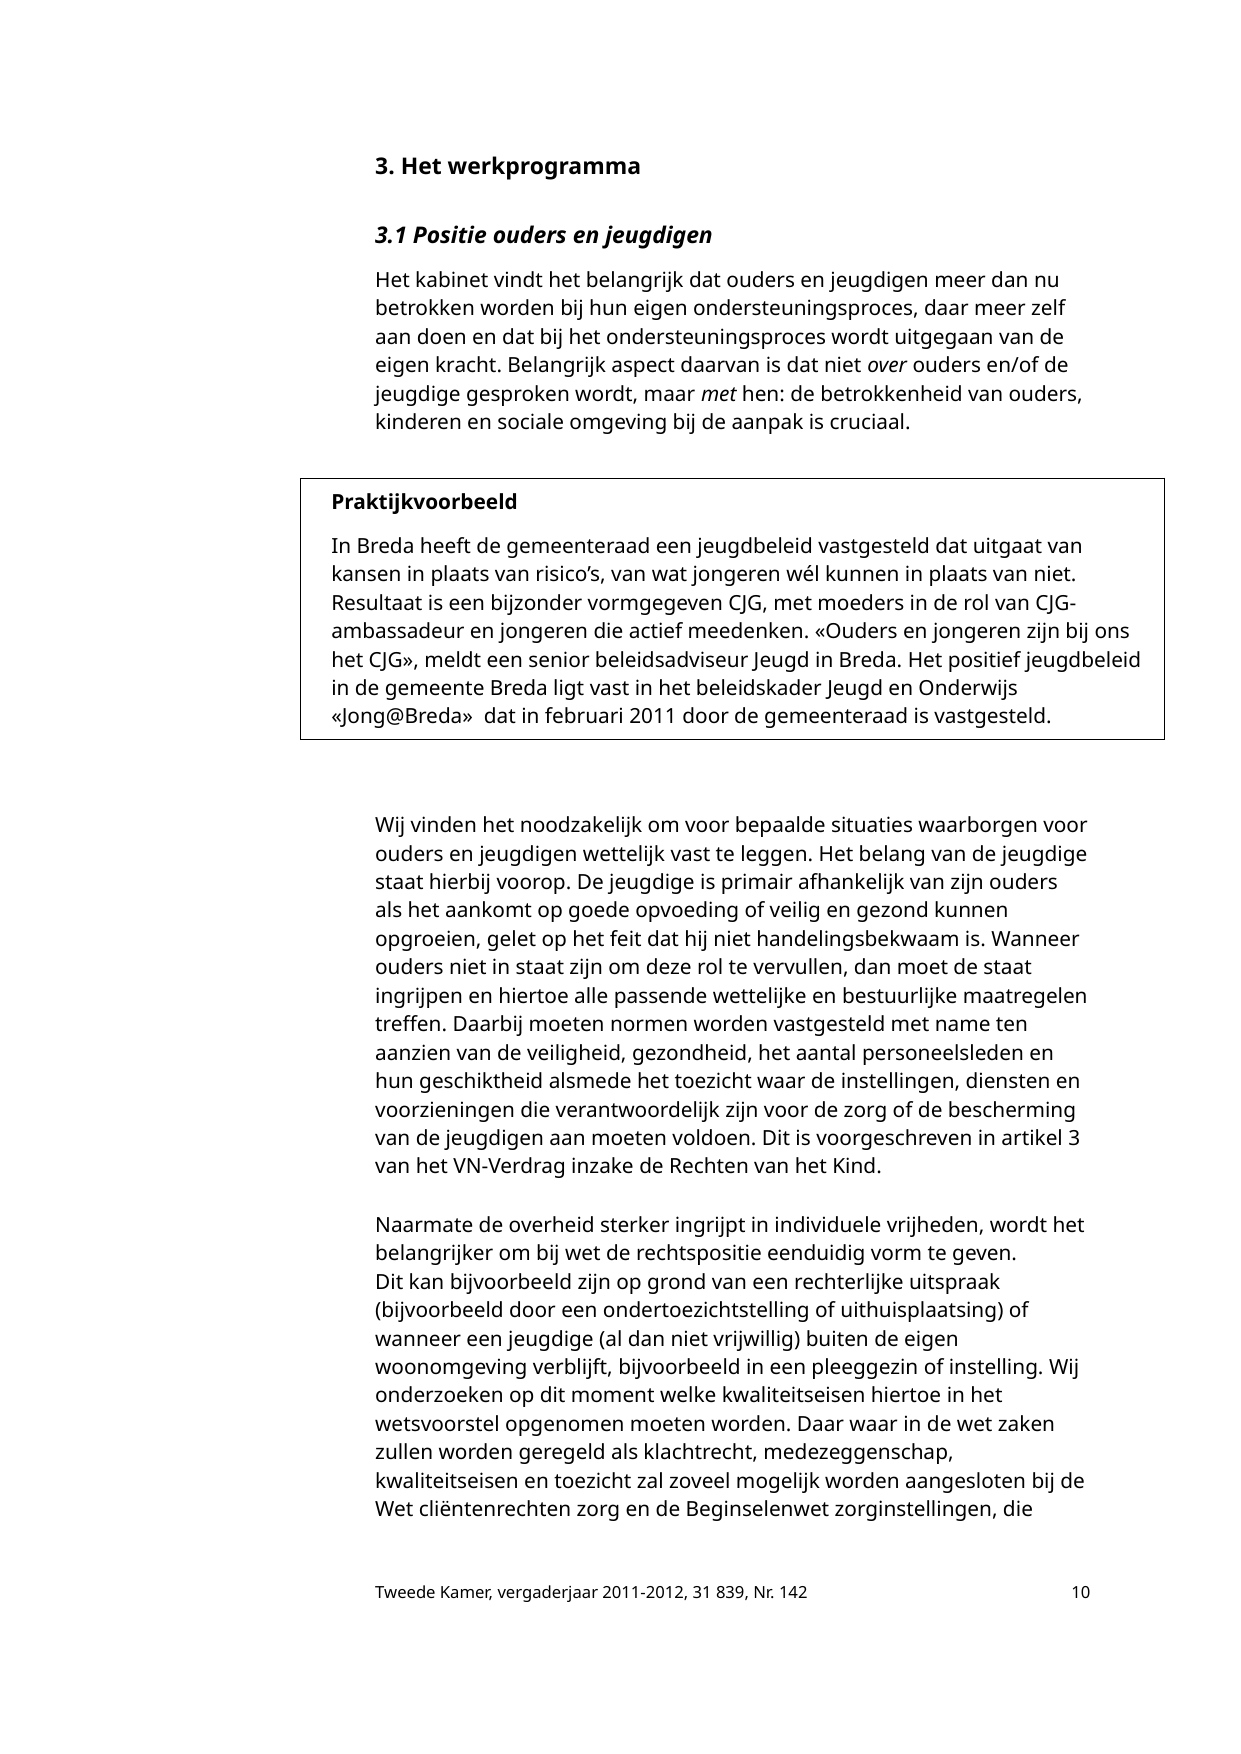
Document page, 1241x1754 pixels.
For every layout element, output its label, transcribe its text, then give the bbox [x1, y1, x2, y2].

text Wij vinden het noodzakelijk om voor bepaalde situaties waarborgen voor ouders en jeugdigen wettelijk vast te leggen. Het belang van de jeugdige staat hierbij voorop. De jeugdige is primair afhankelijk van zijn ouders als het aankomt op goede opvoeding of veilig en gezond kunnen opgroeien, gelet op het feit dat hij niet handelingsbekwaam is. Wanneer ouders niet in staat zijn om deze rol te vervullen, dan moet de staat ingrijpen en hiertoe alle passende wettelijke en bestuurlijke maatregelen treffen. Daarbij moeten normen worden vastgesteld met name ten aanzien van de veiligheid, gezondheid, het aantal personeelsleden en hun geschiktheid alsmede het toezicht waar de instellingen, diensten en voorzieningen die verantwoordelijk zijn voor de zorg of de bescherming van de jeugdigen aan moeten voldoen. Dit is voorgeschreven in artikel 3 van het VN-Verdrag inzake de Rechten van het Kind. [375, 810, 1090, 1180]
subtitle 3. Het werkprogramma [375, 150, 1090, 181]
text Praktijkvoorbeeld [331, 487, 1155, 516]
subtitle 3.1 Positie ouders en jeugdigen [375, 219, 1090, 250]
text Dit kan bijvoorbeeld zijn op grond van een rechterlijke uitspraak (bijvoorbeeld door een ondertoezichtstelling of uithuisplaatsing) of wanneer een jeugdige (al dan niet vrijwillig) buiten de eigen woonomgeving verblijft, bijvoorbeeld in een pleeggezin of instelling. Wij onderzoeken op dit moment welke kwaliteitseisen hiertoe in het wetsvoorstel opgenomen moeten worden. Daar waar in de wet zaken zullen worden geregeld als klachtrecht, medezeggenschap, kwaliteitseisen en toezicht zal zoveel mogelijk worden aangesloten bij de Wet cliëntenrechten zorg en de Beginselenwet zorginstellingen, die [375, 1267, 1090, 1523]
text Het kabinet vindt het belangrijk dat ouders en jeugdigen meer dan nu betrokken worden bij hun eigen ondersteuningsproces, daar meer zelf aan doen en dat bij het ondersteuningsproces wordt uitgegaan van de eigen kracht. Belangrijk aspect daarvan is dat niet over ouders en/of de jeugdige gesproken wordt, maar met hen: de betrokkenheid van ouders, kinderen en sociale omgeving bij de aanpak is cruciaal. [375, 265, 1090, 436]
text Naarmate de overheid sterker ingrijpt in individuele vrijheden, wordt het belangrijker om bij wet de rechtspositie eenduidig vorm te geven. [375, 1210, 1090, 1267]
text In Breda heeft de gemeenteraad een jeugdbeleid vastgesteld dat uitgaat van kansen in plaats van risico’s, van wat jongeren wél kunnen in plaats van niet. Resultaat is een bijzonder vormgegeven CJG, met moeders in de rol van CJG-ambassadeur en jongeren die actief meedenken. «Ouders en jongeren zijn bij ons het CJG», meldt een senior beleidsadviseur Jeugd in Breda. Het positief jeugdbeleid in de gemeente Breda ligt vast in het beleidskader Jeugd en Onderwijs «Jong@Breda» dat in februari 2011 door de gemeenteraad is vastgesteld. [331, 531, 1155, 730]
